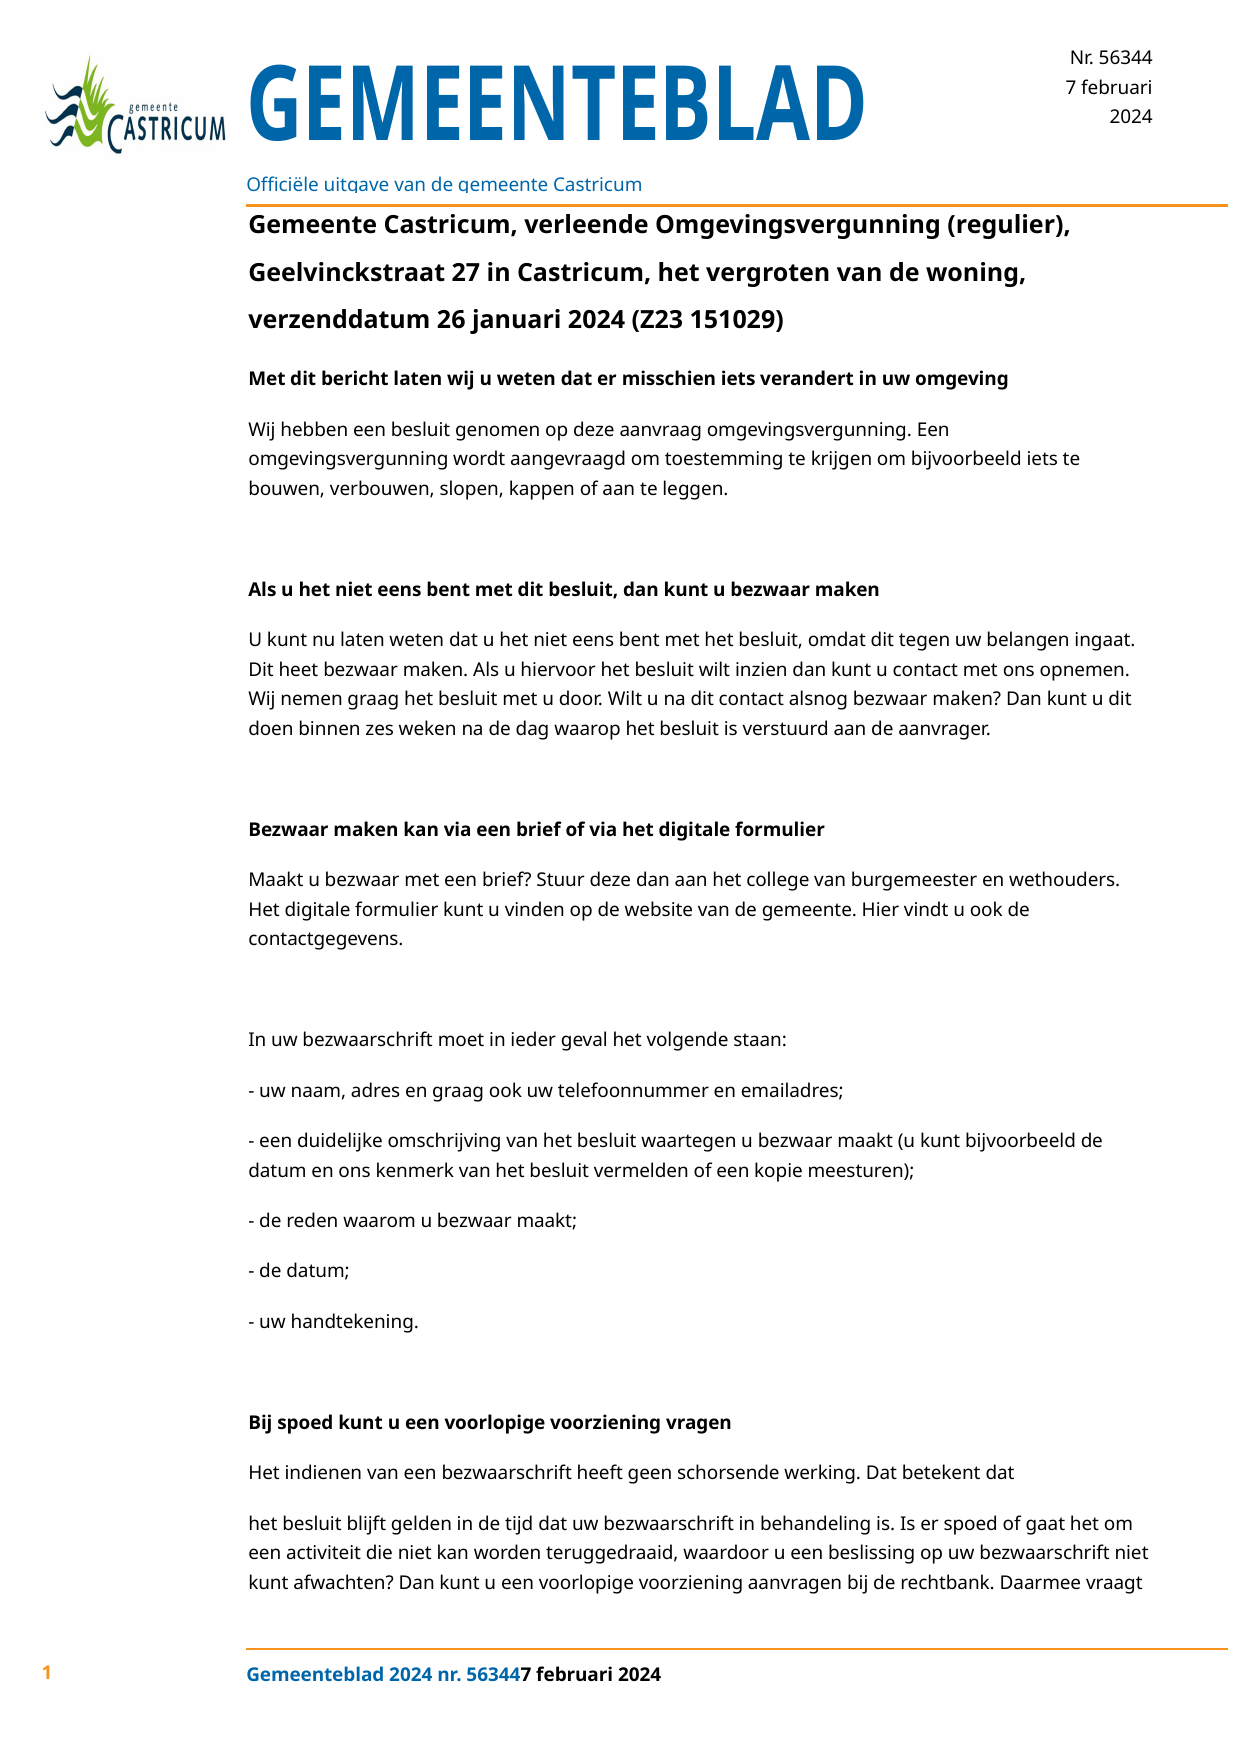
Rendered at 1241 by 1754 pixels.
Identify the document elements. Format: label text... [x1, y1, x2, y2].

text U kunt nu laten weten dat u het niet eens bent met het besluit, omdat dit tegen uw belangen ingaat. Dit heet bezwaar maken. Als u hiervoor het besluit wilt inzien dan kunt u contact met ons opnemen. Wij nemen graag het besluit met u door. Wilt u na dit contact alsnog bezwaar maken? Dan kunt u dit doen binnen zes weken na de dag waarop het besluit is verstuurd aan de aanvrager. [248, 626, 1152, 741]
text Maakt u bezwaar met een brief? Stuur deze dan aan het college van burgemeester en wethouders. Het digitale formulier kunt u vinden op de website van de gemeente. Hier vindt u ook de contactgegevens. [248, 866, 1152, 951]
text In uw bezwaarschrift moet in ieder geval het volgende staan: [248, 1026, 1152, 1052]
text - uw naam, adres en graag ook uw telefoonnummer en emailadres; [248, 1077, 1152, 1102]
text - de datum; [248, 1258, 1152, 1283]
text het besluit blijft gelden in de tijd dat uw bezwaarschrift in behandeling is. Is er spoed of gaat het om een activiteit die niet kan worden teruggedraaid, waardoor u een beslissing op uw bezwaarschrift niet kunt afwachten? Dan kunt u een voorlopige voorziening aanvragen bij de rechtbank. Daarmee vraagt [248, 1510, 1152, 1594]
text Als u het niet eens bent met dit besluit, dan kunt u bezwaar maken [248, 576, 1152, 602]
text Bezwaar maken kan via een brief of via het digitale formulier [248, 816, 1152, 842]
text Het indienen van een bezwaarschrift heeft geen schorsende werking. Dat betekent dat [248, 1459, 1152, 1485]
text Met dit bericht laten wij u weten dat er misschien iets verandert in uw omgeving [248, 366, 1152, 391]
text Bij spoed kunt u een voorlopige voorziening vragen [248, 1409, 1152, 1434]
text Gemeente Castricum, verleende Omgevingsvergunning (regulier), Geelvinckstraat 27 in Castricum, het vergroten van de woning, verzenddatum 26 januari 2024 (Z23 151029) [248, 207, 1152, 336]
picture [41, 47, 231, 172]
text Wij hebben een besluit genomen op deze aanvraag omgevingsvergunning. Een omgevingsvergunning wordt aangevraagd om toestemming te krijgen om bijvoorbeeld iets te bouwen, verbouwen, slopen, kappen of aan te leggen. [248, 416, 1152, 501]
text - uw handtekening. [248, 1308, 1152, 1334]
text - de reden waarom u bezwaar maakt; [248, 1207, 1152, 1233]
text - een duidelijke omschrijving van het besluit waartegen u bezwaar maakt (u kunt bijvoorbeeld de datum en ons kenmerk van het besluit vermelden of een kopie meesturen); [248, 1127, 1152, 1182]
